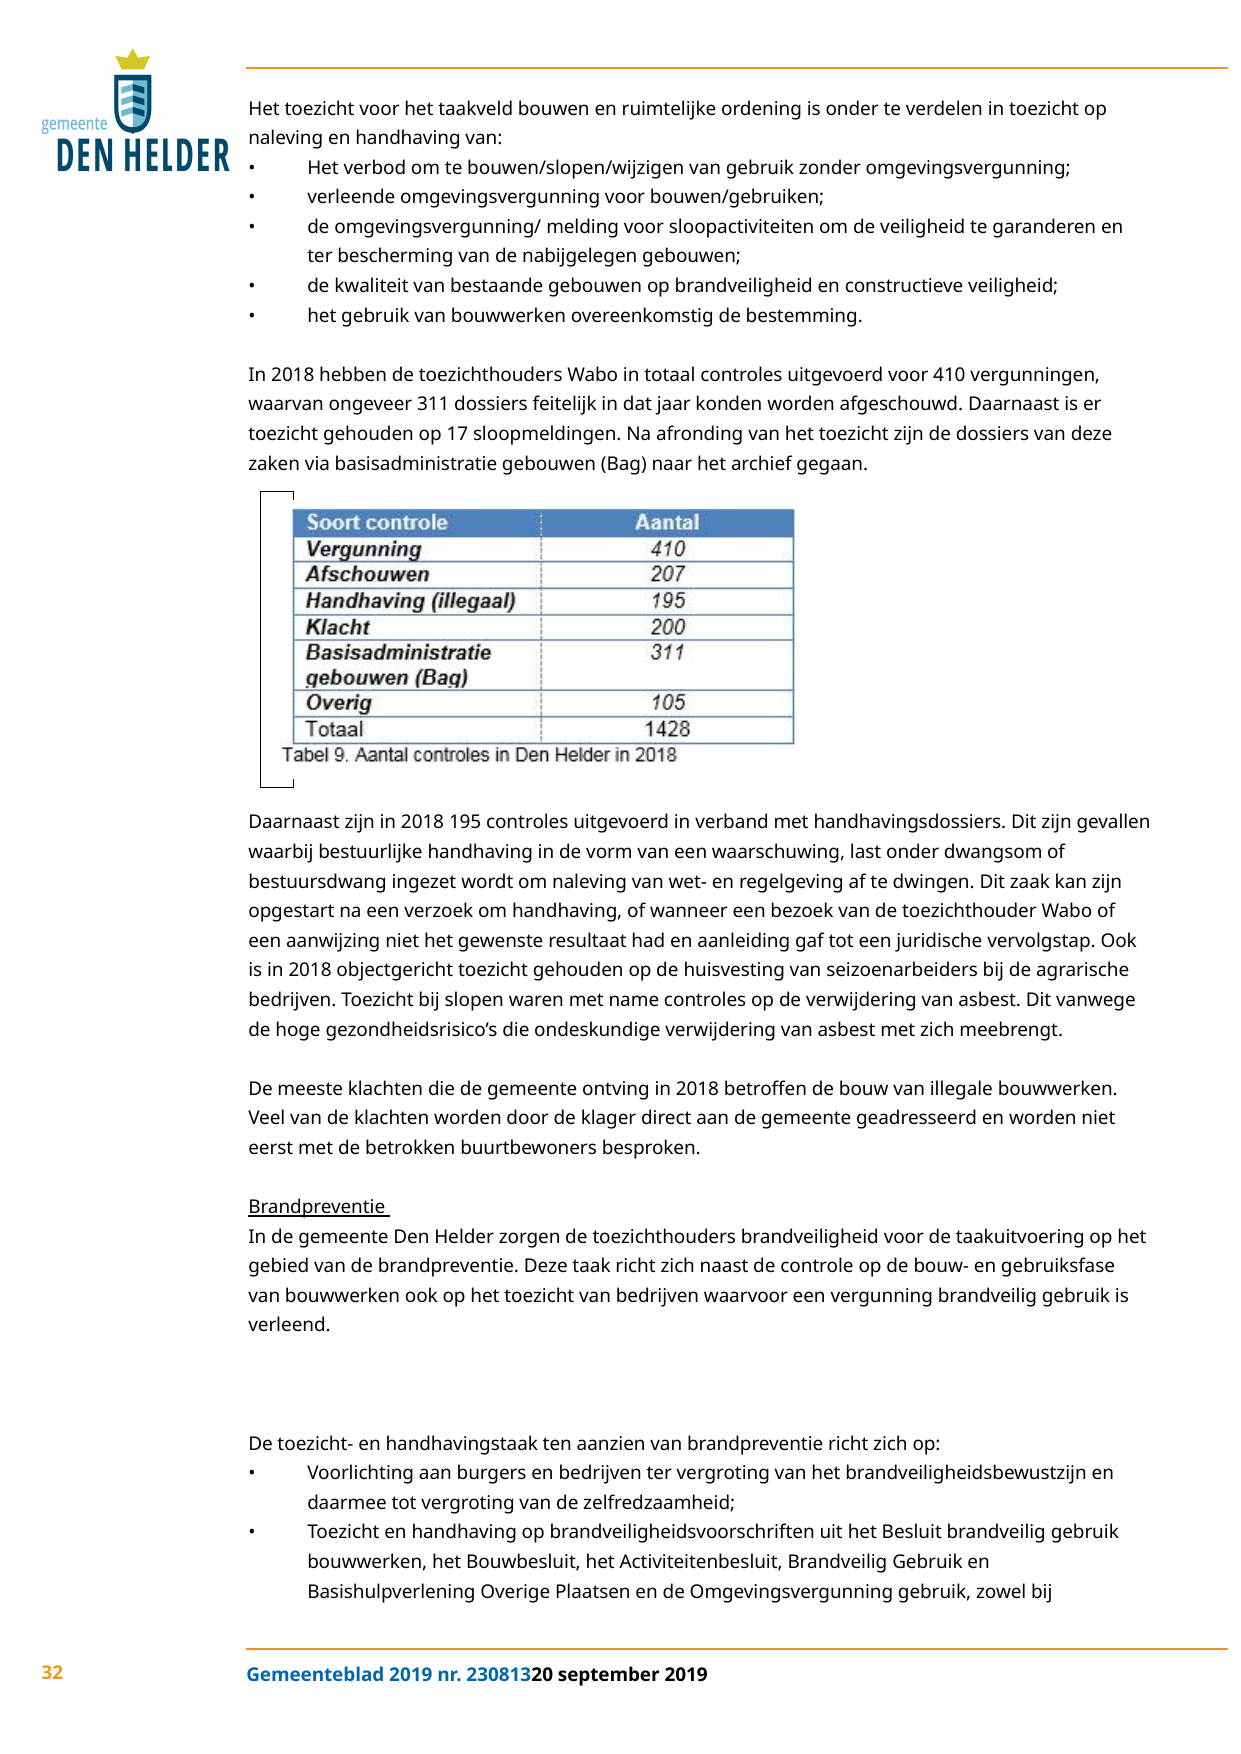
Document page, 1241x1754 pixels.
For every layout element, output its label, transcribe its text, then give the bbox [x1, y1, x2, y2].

picture [182, 144, 187, 165]
picture [268, 500, 840, 779]
picture [220, 160, 224, 172]
text Brandpreventie [248, 1193, 1152, 1219]
text In 2018 hebben de toezichthouders Wabo in totaal controles uitgevoerd voor 410 vergunningen, waarvan ongeveer 311 dossiers feitelijk in dat jaar konden worden afgeschouwd. Daarnaast is er toezicht gehouden op 17 sloopmeldingen. Na afronding van het toezicht zijn de dossiers van deze zaken via basisadministratie gebouwen (Bag) naar het archief gegaan. [248, 361, 1152, 476]
text De toezicht- en handhavingstaak ten aanzien van brandpreventie richt zich op: [248, 1430, 1152, 1456]
picture [63, 144, 68, 165]
picture [41, 47, 231, 172]
list Het verbod om te bouwen/slopen/wijzigen van gebruik zonder omgevingsvergunning; [248, 154, 1152, 180]
picture [100, 154, 106, 172]
picture [130, 157, 135, 172]
list de omgevingsvergunning/ melding voor sloopactiviteiten om de veiligheid te garanderen en ter bescherming van de nabijgelegen gebouwen; [248, 213, 1152, 268]
text De meeste klachten die de gemeente ontving in 2018 betroffen de bouw van illegale bouwwerken. Veel van de klachten worden door de klager direct aan de gemeente geadresseerd en worden niet eerst met de betrokken buurtbewoners besproken. [248, 1075, 1152, 1160]
text In de gemeente Den Helder zorgen de toezichthouders brandveiligheid voor de taakuitvoering op het gebied van de brandpreventie. Deze taak richt zich naast de controle op de bouw- en gebruiksfase van bouwwerken ook op het toezicht van bedrijven waarvoor een vergunning brandveilig gebruik is verleend. [248, 1223, 1152, 1337]
text Daarnaast zijn in 2018 195 controles uitgevoerd in verband met handhavingsdossiers. Dit zijn gevallen waarbij bestuurlijke handhaving in de vorm van een waarschuwing, last onder dwangsom of bestuursdwang ingezet wordt om naleving van wet- en regelgeving af te dwingen. Dit zaak kan zijn opgestart na een verzoek om handhaving, of wanneer een bezoek van de toezichthouder Wabo of een aanwijzing niet het gewenste resultaat had en aanleiding gaf tot een juridische vervolgstap. Ook is in 2018 objectgericht toezicht gehouden op de huisvesting van seizoenarbeiders bij de agrarische bedrijven. Toezicht bij slopen waren met name controles op de verwijdering van asbest. Dit vanwege de hoge gezondheidsrisico’s die ondeskundige verwijdering van asbest met zich meebrengt. [248, 809, 1152, 1041]
list het gebruik van bouwwerken overeenkomstig de bestemming. [248, 302, 1152, 328]
list Toezicht en handhaving op brandveiligheidsvoorschriften uit het Besluit brandveilig gebruik bouwwerken, het Bouwbesluit, het Activiteitenbesluit, Brandveilig Gebruik en Basishulpverlening Overige Plaatsen en de Omgevingsvergunning gebruik, zowel bij [248, 1519, 1152, 1603]
list Voorlichting aan burgers en bedrijven ter vergroting van het brandveiligheidsbewustzijn en daarmee tot vergroting van de zelfredzaamheid; [248, 1459, 1152, 1515]
text Het toezicht voor het taakveld bouwen en ruimtelijke ordening is onder te verdelen in toezicht op naleving en handhaving van: [248, 95, 1152, 150]
list de kwaliteit van bestaande gebouwen op brandveiligheid en constructieve veiligheid; [248, 272, 1152, 298]
list verleende omgevingsvergunning voor bouwen/gebruiken; [248, 183, 1152, 209]
